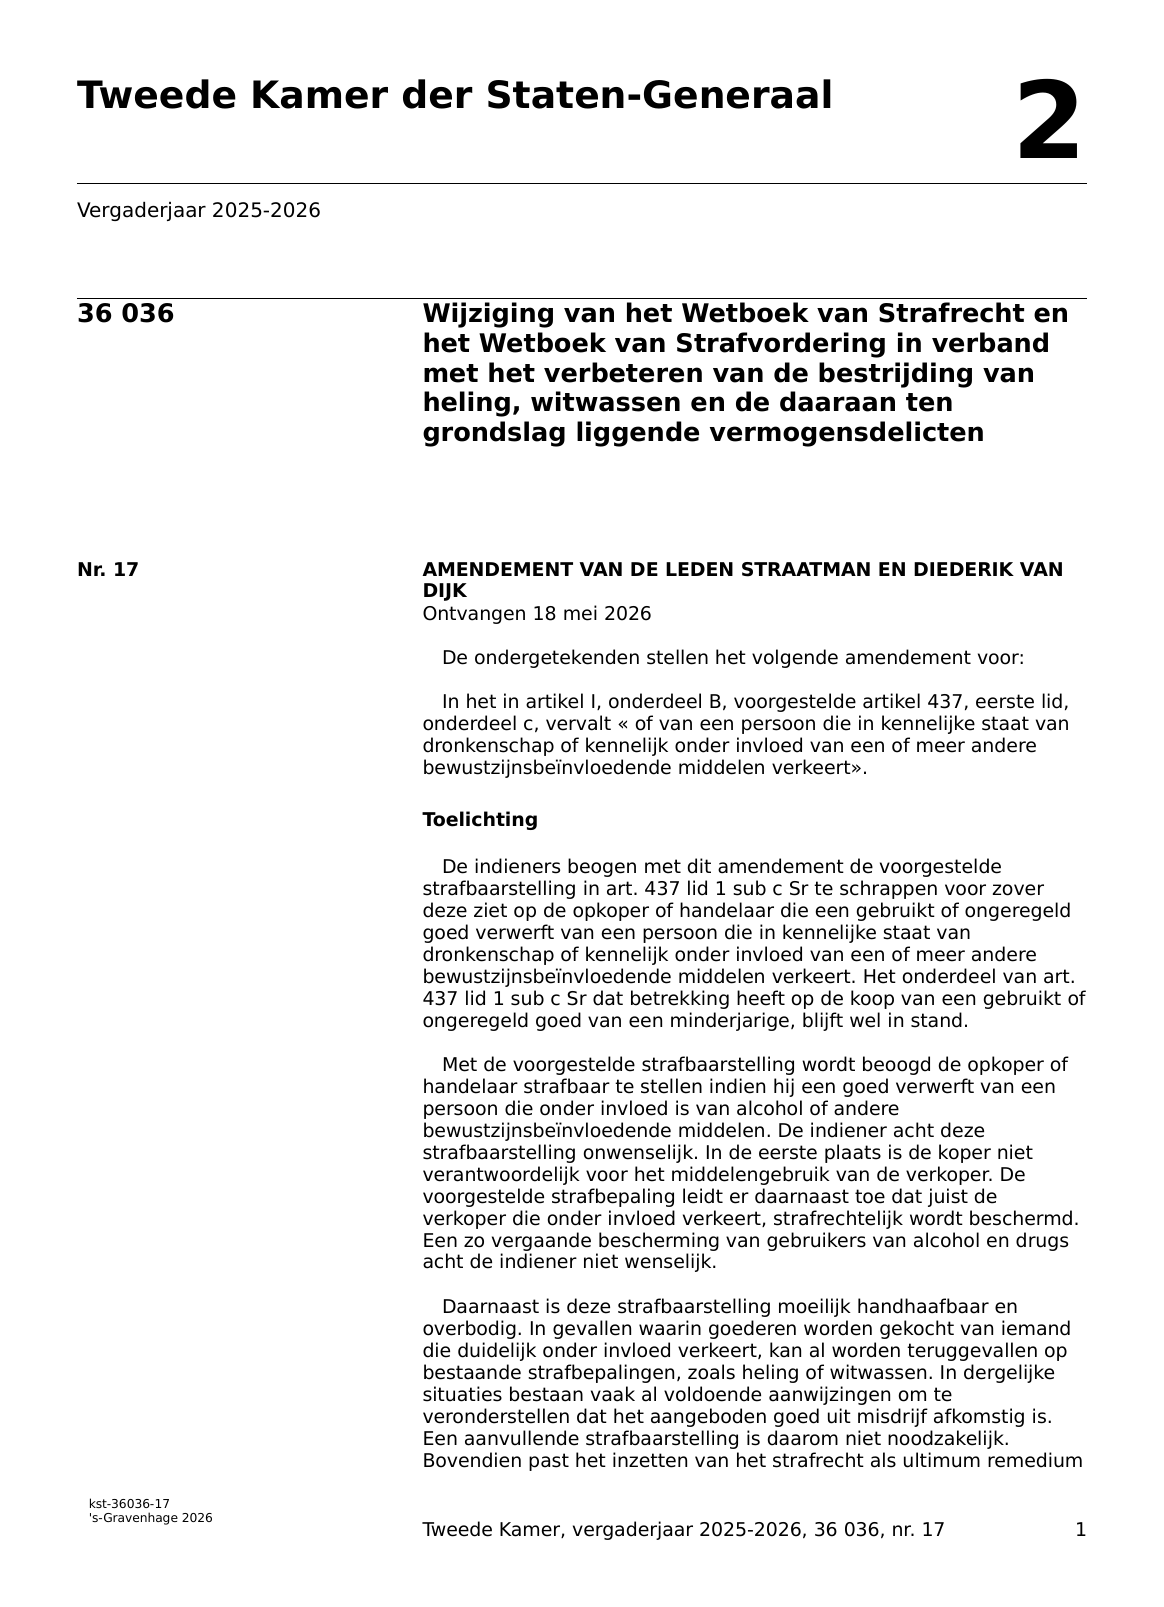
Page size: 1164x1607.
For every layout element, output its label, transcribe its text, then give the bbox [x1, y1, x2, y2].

text kst-36036-17 [88, 1497, 323, 1511]
table_header 2 [886, 59, 1087, 183]
text De indieners beogen met dit amendement de voorgestelde strafbaarstelling in art. 437 lid 1 sub c Sr te schrappen voor zover deze ziet op de opkoper of handelaar die een gebruikt of ongeregeld goed verwerft van een persoon die in kennelijke staat van dronkenschap of kennelijk onder invloed van een of meer andere bewustzijnsbeïnvloedende middelen verkeert. Het onderdeel van art. 437 lid 1 sub c Sr dat betrekking heeft op de koop van een gebruikt of ongeregeld goed van een minderjarige, blijft wel in stand. [422, 856, 1087, 1031]
table_cell Vergaderjaar 2025-2026 [77, 184, 1087, 298]
text In het in artikel I, onderdeel B, voorgestelde artikel 437, eerste lid, onderdeel c, vervalt « of van een persoon die in kennelijke staat van dronkenschap of kennelijk onder invloed van een of meer andere bewustzijnsbeïnvloedende middelen verkeert». [422, 691, 1087, 779]
text Daarnaast is deze strafbaarstelling moeilijk handhaafbaar en overbodig. In gevallen waarin goederen worden gekocht van iemand die duidelijk onder invloed verkeert, kan al worden teruggevallen op bestaande strafbepalingen, zoals heling of witwassen. In dergelijke situaties bestaan vaak al voldoende aanwijzingen om te veronderstellen dat het aangeboden goed uit misdrijf afkomstig is. Een aanvullende strafbaarstelling is daarom niet noodzakelijk. Bovendien past het inzetten van het strafrecht als ultimum remedium [422, 1296, 1087, 1471]
subtitle Nr. 17 AMENDEMENT VAN DE LEDEN STRAATMAN EN DIEDERIK VAN DIJK [77, 558, 1087, 602]
subtitle 36 036 Wijziging van het Wetboek van Strafrecht en het Wetboek van Strafvordering in verband met het verbeteren van de bestrijding van heling, witwassen en de daaraan ten grondslag liggende vermogensdelicten [77, 299, 1087, 447]
table_header Tweede Kamer der Staten-Generaal [77, 59, 886, 183]
subtitle Toelichting [422, 809, 1087, 831]
text Ontvangen 18 mei 2026 [422, 602, 1087, 624]
text De ondergetekenden stellen het volgende amendement voor: [422, 647, 1087, 668]
text Met de voorgestelde strafbaarstelling wordt beoogd de opkoper of handelaar strafbaar te stellen indien hij een goed verwerft van een persoon die onder invloed is van alcohol of andere bewustzijnsbeïnvloedende middelen. De indiener acht deze strafbaarstelling onwenselijk. In de eerste plaats is de koper niet verantwoordelijk voor het middelengebruik van de verkoper. De voorgestelde strafbepaling leidt er daarnaast toe dat juist de verkoper die onder invloed verkeert, strafrechtelijk wordt beschermd. Een zo vergaande bescherming van gebruikers van alcohol en drugs acht de indiener niet wenselijk. [422, 1054, 1087, 1273]
text 's-Gravenhage 2026 [88, 1511, 323, 1525]
